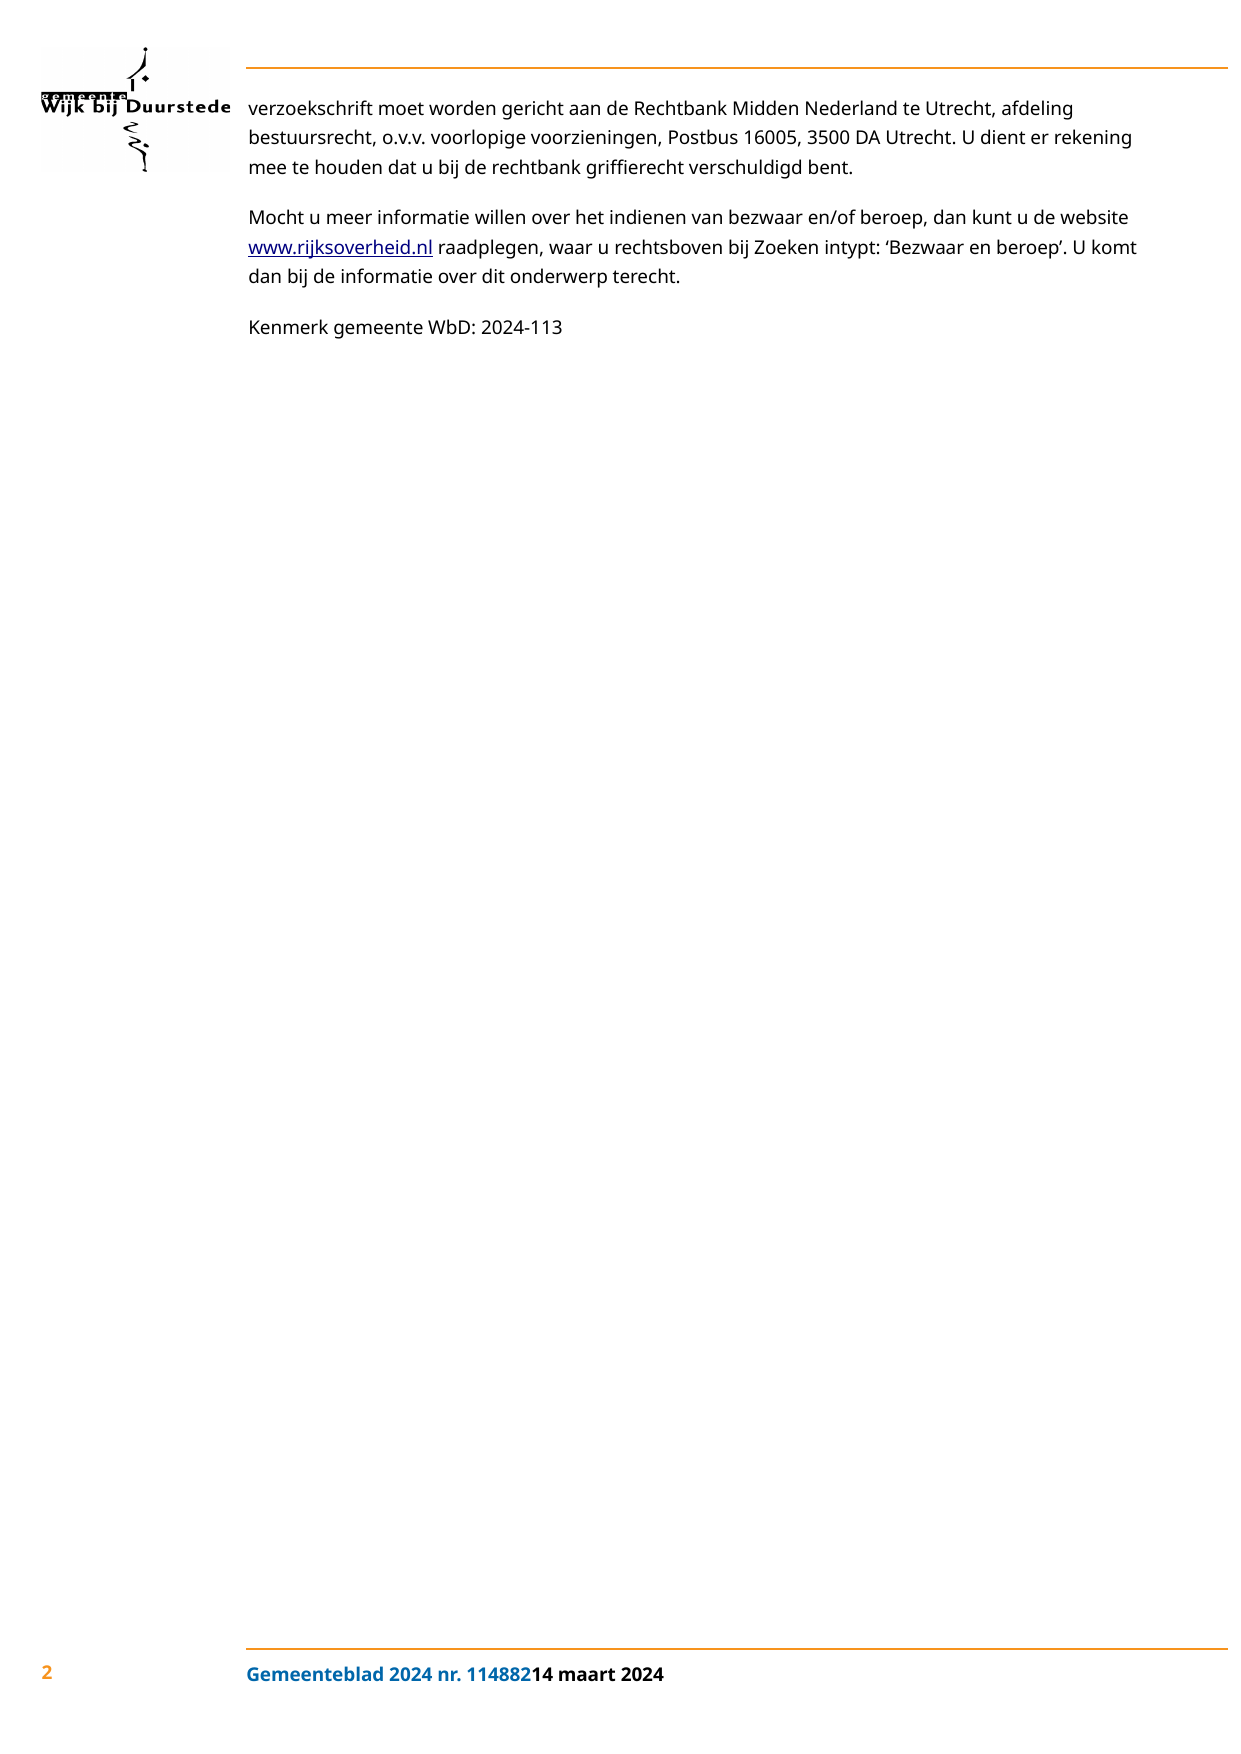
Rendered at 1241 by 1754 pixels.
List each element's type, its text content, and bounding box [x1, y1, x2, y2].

text Kenmerk gemeente WbD: 2024-113 [248, 314, 1152, 340]
text Mocht u meer informatie willen over het indienen van bezwaar en/of beroep, dan kunt u de website www.rijksoverheid.nl raadplegen, waar u rechtsboven bij Zoeken intypt: ‘Bezwaar en beroep’. U komt dan bij de informatie over dit onderwerp terecht. [248, 204, 1152, 289]
picture [41, 47, 231, 172]
text verzoekschrift moet worden gericht aan de Rechtbank Midden Nederland te Utrecht, afdeling bestuursrecht, o.v.v. voorlopige voorzieningen, Postbus 16005, 3500 DA Utrecht. U dient er rekening mee te houden dat u bij de rechtbank griffierecht verschuldigd bent. [248, 95, 1152, 180]
